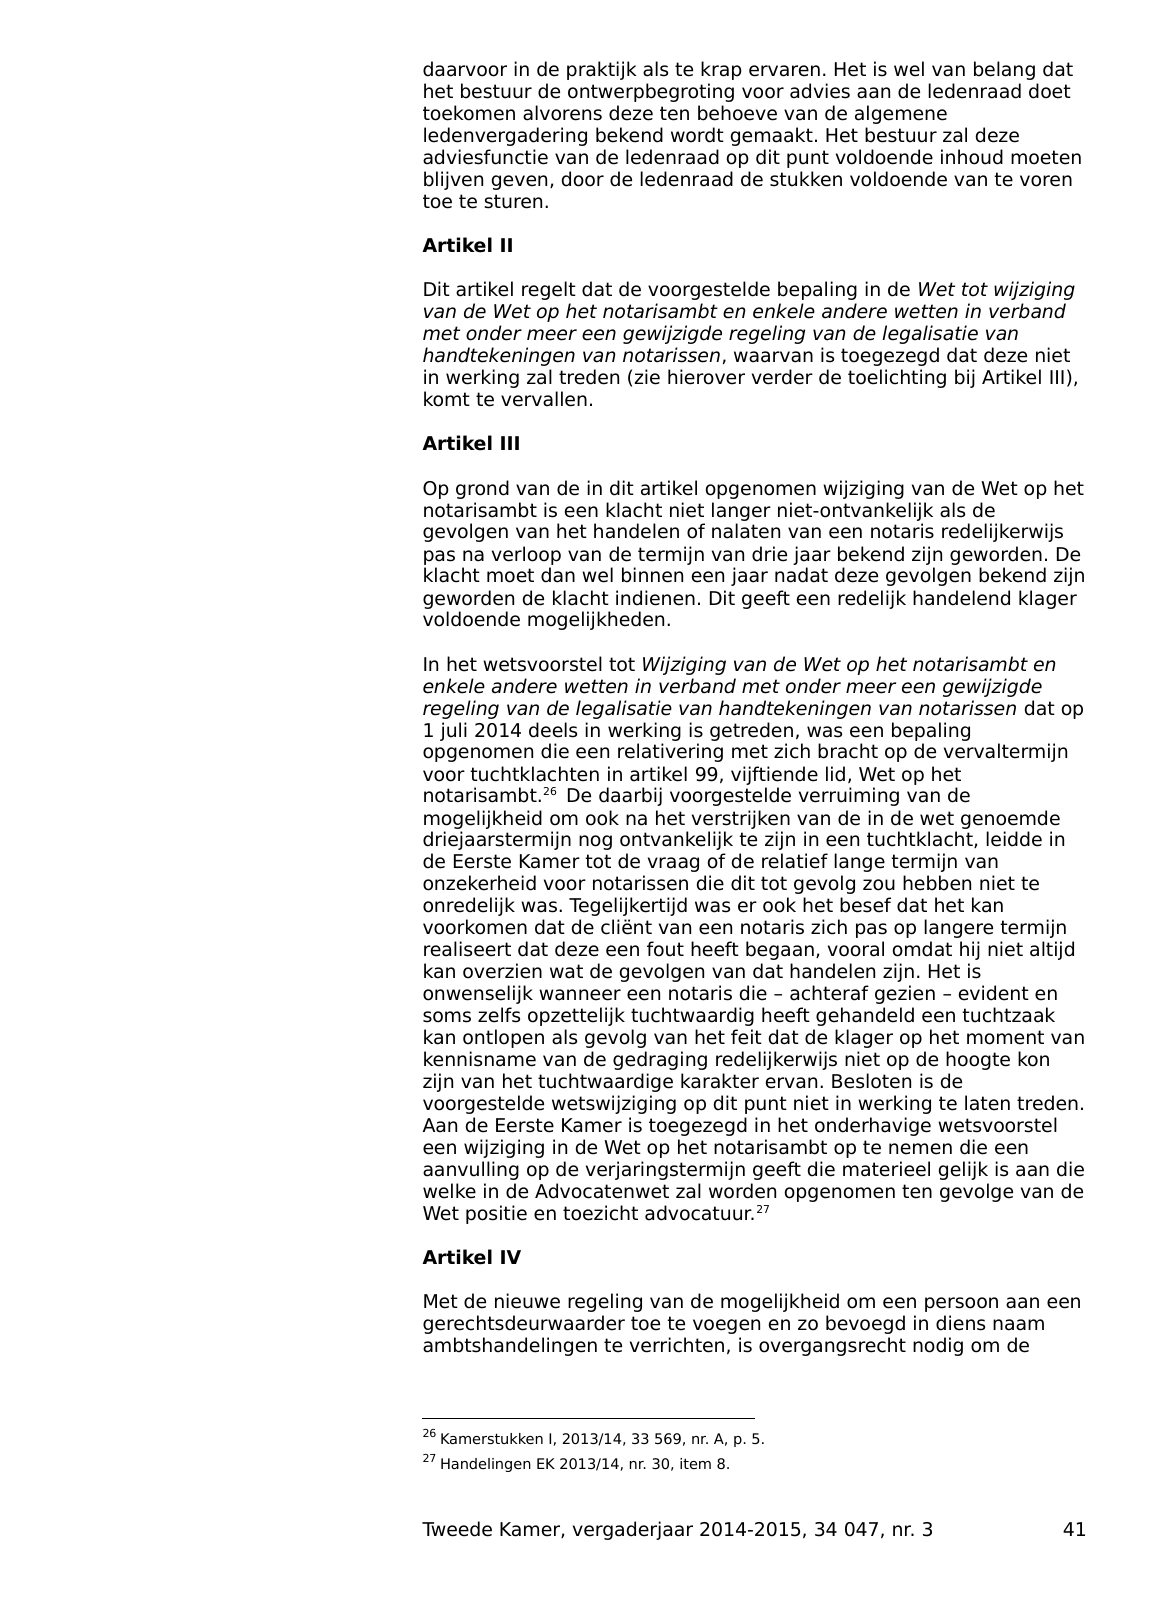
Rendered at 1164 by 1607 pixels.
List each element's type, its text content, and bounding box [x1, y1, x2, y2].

text Met de nieuwe regeling van de mogelijkheid om een persoon aan een gerechtsdeurwaarder toe te voegen en zo bevoegd in diens naam ambtshandelingen te verrichten, is overgangsrecht nodig om de [422, 1291, 1087, 1357]
text Kamerstukken I, 2013/14, 33 569, nr. A, p. 5. [422, 1427, 1087, 1449]
subtitle Artikel IV [422, 1247, 1087, 1269]
text Handelingen EK 2013/14, nr. 30, item 8. [422, 1452, 1087, 1474]
text Op grond van de in dit artikel opgenomen wijziging van de Wet op het notarisambt is een klacht niet langer niet-ontvankelijk als de gevolgen van het handelen of nalaten van een notaris redelijkerwijs pas na verloop van de termijn van drie jaar bekend zijn geworden. De klacht moet dan wel binnen een jaar nadat deze gevolgen bekend zijn geworden de klacht indienen. Dit geeft een redelijk handelend klager voldoende mogelijkheden. [422, 477, 1087, 631]
text In het wetsvoorstel tot Wijziging van de Wet op het notarisambt en enkele andere wetten in verband met onder meer een gewijzigde regeling van de legalisatie van handtekeningen van notarissen dat op 1 juli 2014 deels in werking is getreden, was een bepaling opgenomen die een relativering met zich bracht op de vervaltermijn voor tuchtklachten in artikel 99, vijftiende lid, Wet op het notarisambt. De daarbij voorgestelde verruiming van de mogelijkheid om ook na het verstrijken van de in de wet genoemde driejaarstermijn nog ontvankelijk te zijn in een tuchtklacht, leidde in de Eerste Kamer tot de vraag of de relatief lange termijn van onzekerheid voor notarissen die dit tot gevolg zou hebben niet te onredelijk was. Tegelijkertijd was er ook het besef dat het kan voorkomen dat de cliënt van een notaris zich pas op langere termijn realiseert dat deze een fout heeft begaan, vooral omdat hij niet altijd kan overzien wat de gevolgen van dat handelen zijn. Het is onwenselijk wanneer een notaris die – achteraf gezien – evident en soms zelfs opzettelijk tuchtwaardig heeft gehandeld een tuchtzaak kan ontlopen als gevolg van het feit dat de klager op het moment van kennisname van de gedraging redelijkerwijs niet op de hoogte kon zijn van het tuchtwaardige karakter ervan. Besloten is de voorgestelde wetswijziging op dit punt niet in werking te laten treden. Aan de Eerste Kamer is toegezegd in het onderhavige wetsvoorstel een wijziging in de Wet op het notarisambt op te nemen die een aanvulling op de verjaringstermijn geeft die materieel gelijk is aan die welke in de Advocatenwet zal worden opgenomen ten gevolge van de Wet positie en toezicht advocatuur. [422, 653, 1087, 1225]
text Dit artikel regelt dat de voorgestelde bepaling in de Wet tot wijziging van de Wet op het notarisambt en enkele andere wetten in verband met onder meer een gewijzigde regeling van de legalisatie van handtekeningen van notarissen, waarvan is toegezegd dat deze niet in werking zal treden (zie hierover verder de toelichting bij Artikel III), komt te vervallen. [422, 279, 1087, 411]
subtitle Artikel III [422, 433, 1087, 455]
subtitle Artikel II [422, 235, 1087, 257]
text daarvoor in de praktijk als te krap ervaren. Het is wel van belang dat het bestuur de ontwerpbegroting voor advies aan de ledenraad doet toekomen alvorens deze ten behoeve van de algemene ledenvergadering bekend wordt gemaakt. Het bestuur zal deze adviesfunctie van de ledenraad op dit punt voldoende inhoud moeten blijven geven, door de ledenraad de stukken voldoende van te voren toe te sturen. [422, 59, 1087, 213]
